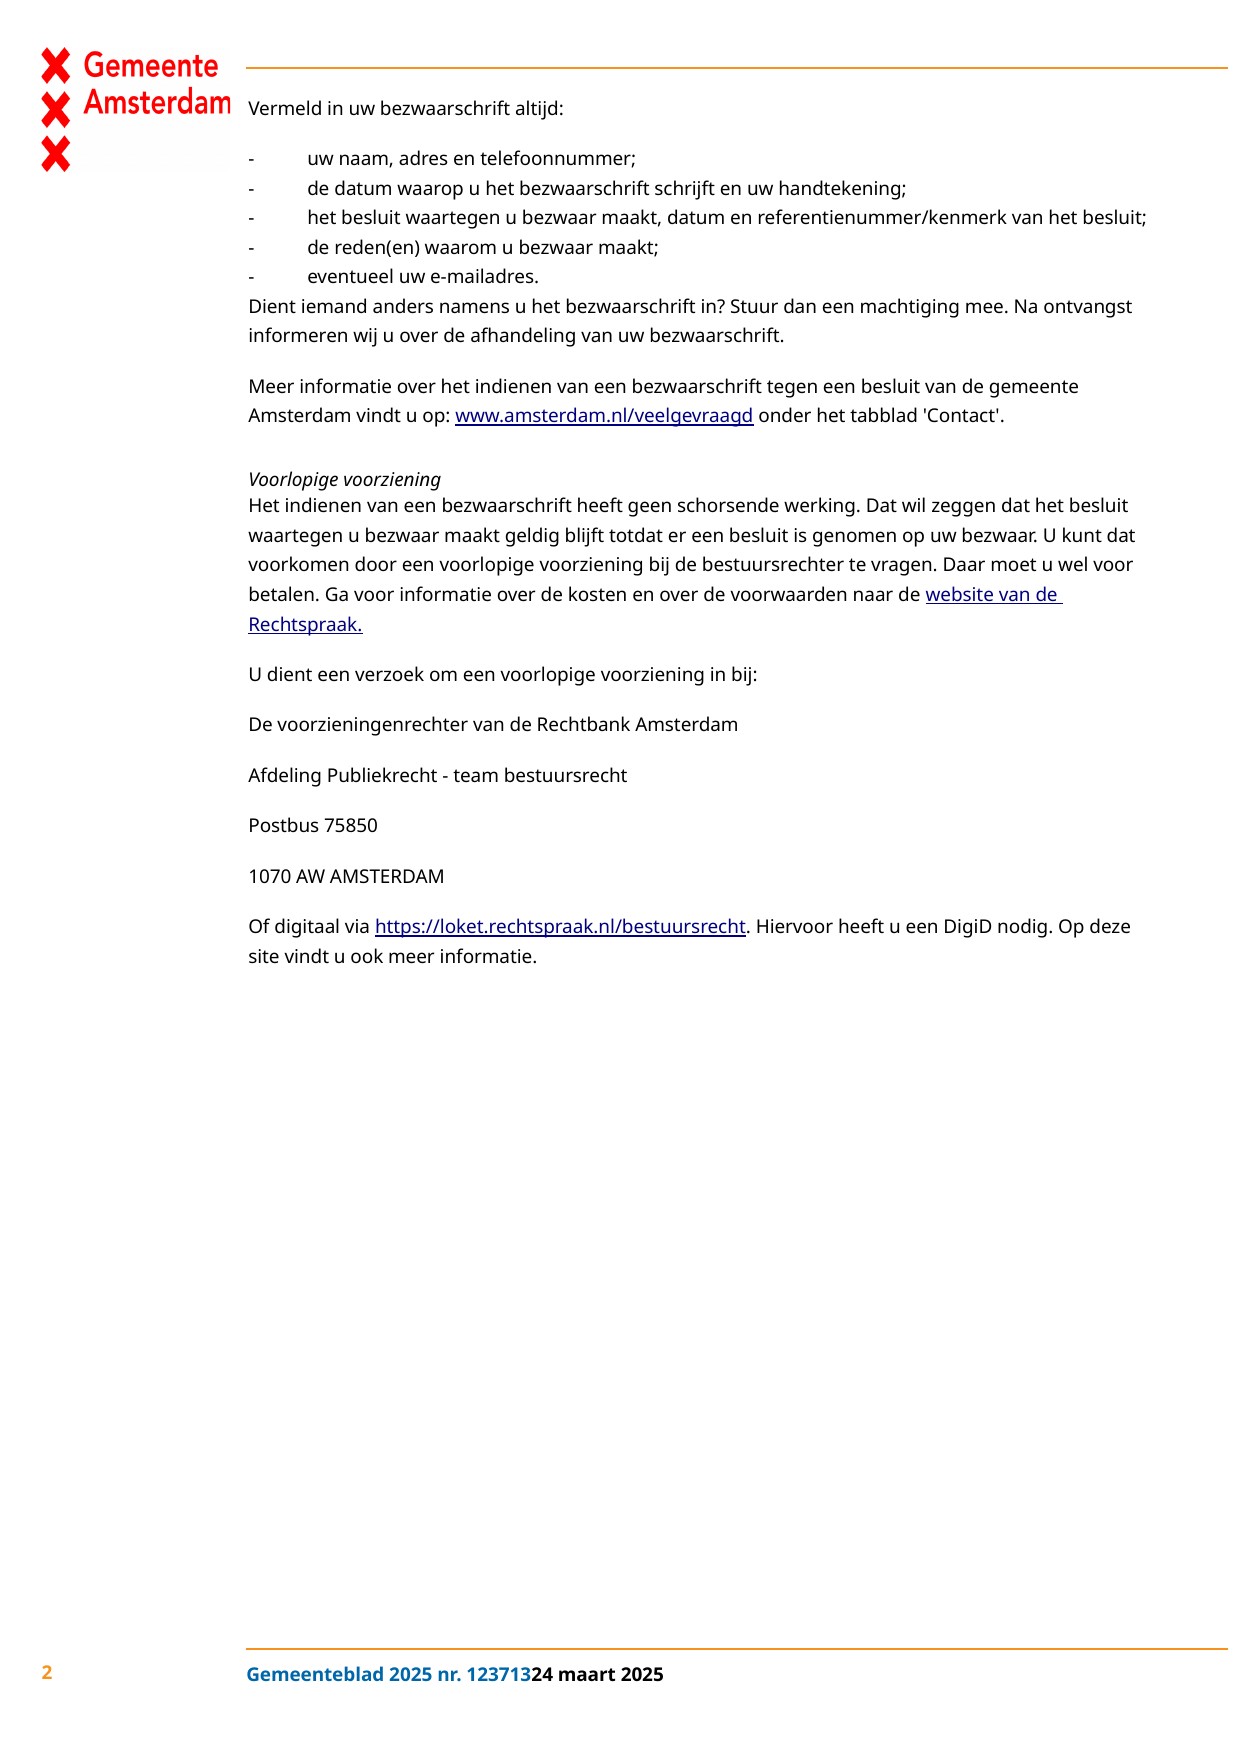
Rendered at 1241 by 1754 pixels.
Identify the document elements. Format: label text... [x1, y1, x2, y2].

text Meer informatie over het indienen van een bezwaarschrift tegen een besluit van de gemeente Amsterdam vindt u op: www.amsterdam.nl/veelgevraagd onder het tabblad 'Contact'. [248, 373, 1152, 428]
list het besluit waartegen u bezwaar maakt, datum en referentienummer/kenmerk van het besluit; [248, 204, 1152, 230]
text Afdeling Publiekrecht - team bestuursrecht [248, 762, 1152, 788]
list uw naam, adres en telefoonnummer; [248, 145, 1152, 171]
text Het indienen van een bezwaarschrift heeft geen schorsende werking. Dat wil zeggen dat het besluit waartegen u bezwaar maakt geldig blijft totdat er een besluit is genomen op uw bezwaar. U kunt dat voorkomen door een voorlopige voorziening bij de bestuursrechter te vragen. Daar moet u wel voor betalen. Ga voor informatie over de kosten en over de voorwaarden naar de website van de Rechtspraak. [248, 492, 1152, 636]
text De voorzieningenrechter van de Rechtbank Amsterdam [248, 712, 1152, 737]
list de datum waarop u het bezwaarschrift schrijft en uw handtekening; [248, 175, 1152, 201]
text U dient een verzoek om een voorlopige voorziening in bij: [248, 661, 1152, 687]
text Voorlopige voorziening [248, 467, 1152, 492]
text Postbus 75850 [248, 812, 1152, 838]
list eventueel uw e-mailadres. [248, 263, 1152, 289]
picture [41, 47, 231, 172]
text Of digitaal via https://loket.rechtspraak.nl/bestuursrecht. Hiervoor heeft u een DigiD nodig. Op deze site vindt u ook meer informatie. [248, 913, 1152, 968]
text Dient iemand anders namens u het bezwaarschrift in? Stuur dan een machtiging mee. Na ontvangst informeren wij u over de afhandeling van uw bezwaarschrift. [248, 293, 1152, 348]
text 1070 AW AMSTERDAM [248, 863, 1152, 888]
list de reden(en) waarom u bezwaar maakt; [248, 234, 1152, 260]
text Vermeld in uw bezwaarschrift altijd: [248, 95, 1152, 121]
